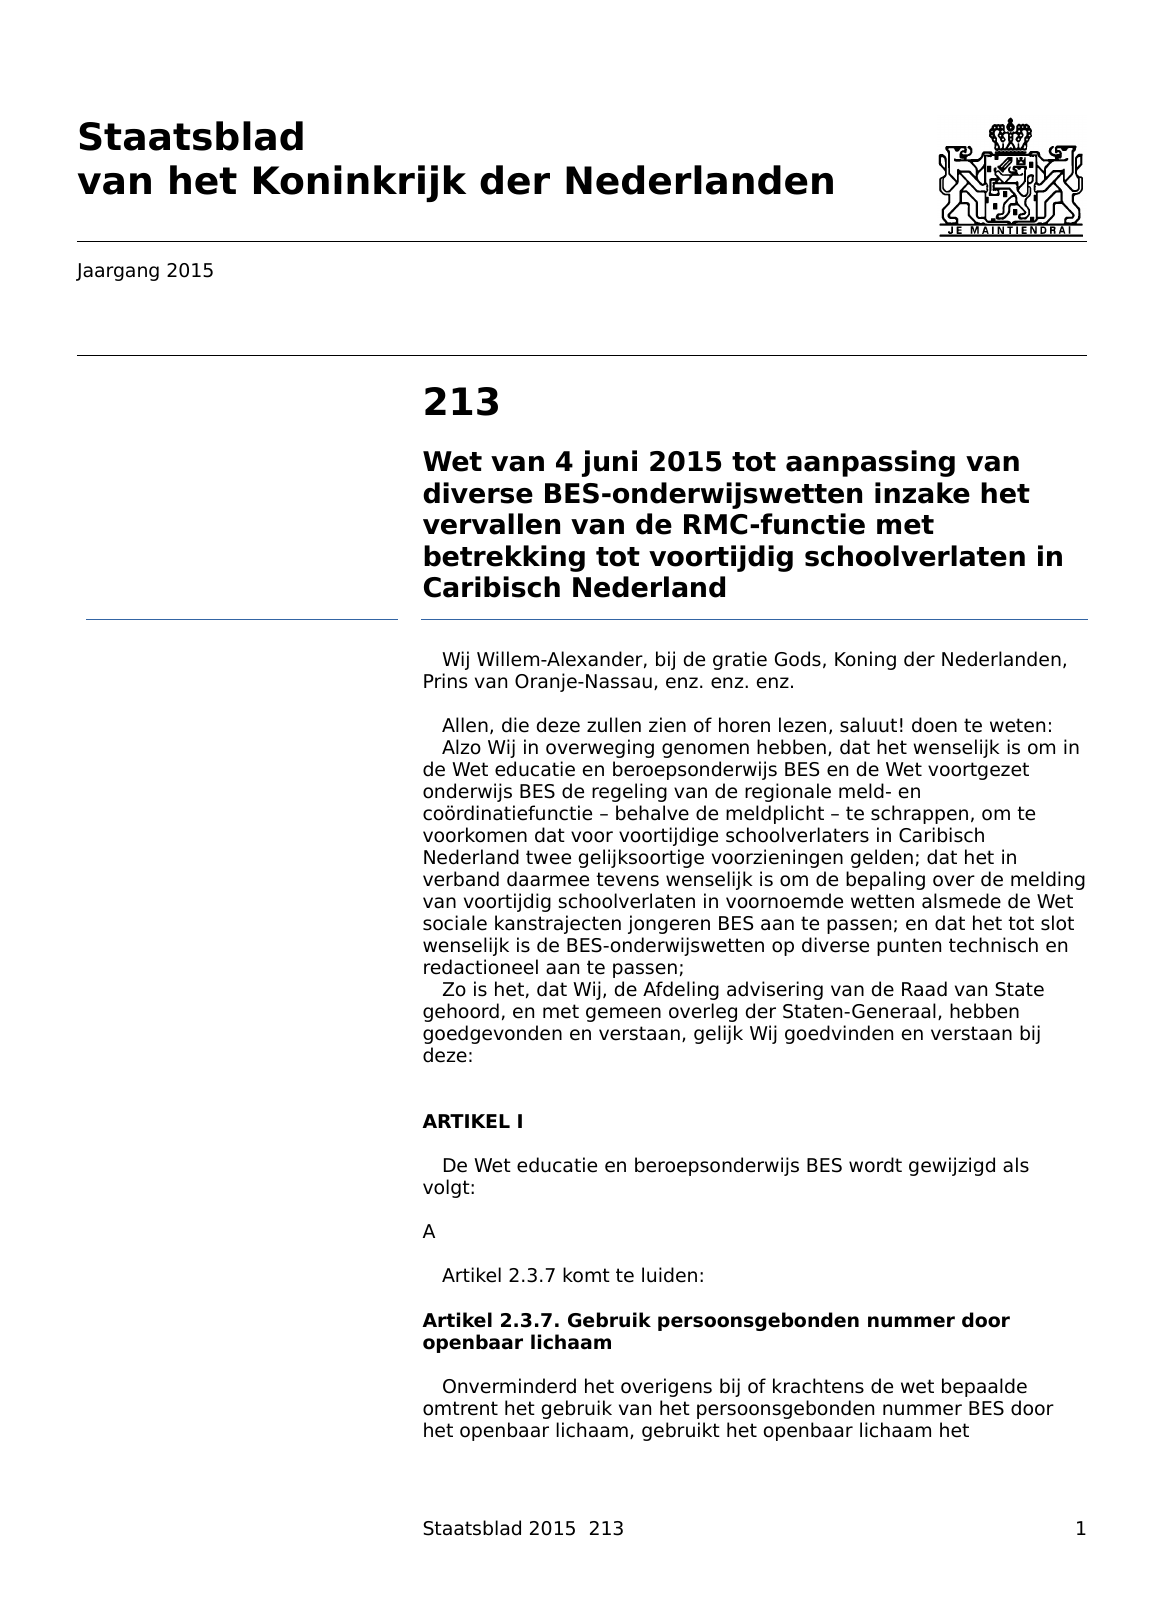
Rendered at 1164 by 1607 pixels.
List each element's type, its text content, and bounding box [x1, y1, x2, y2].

text Artikel 2.3.7 komt te luiden: [422, 1265, 1087, 1287]
text Alzo Wij in overweging genomen hebben, dat het wenselijk is om in de Wet educatie en beroepsonderwijs BES en de Wet voortgezet onderwijs BES de regeling van de regionale meld- en coördinatiefunctie – behalve de meldplicht – te schrappen, om te voorkomen dat voor voortijdige schoolverlaters in Caribisch Nederland twee gelijksoortige voorzieningen gelden; dat het in verband daarmee tevens wenselijk is om de bepaling over de melding van voortijdig schoolverlaten in voornoemde wetten alsmede de Wet sociale kanstrajecten jongeren BES aan te passen; en dat het tot slot wenselijk is de BES-onderwijswetten op diverse punten technisch en redactioneel aan te passen; [422, 737, 1087, 979]
text Allen, die deze zullen zien of horen lezen, saluut! doen te weten: [422, 715, 1087, 737]
text Wij Willem-Alexander, bij de gratie Gods, Koning der Nederlanden, Prins van Oranje-Nassau, enz. enz. enz. [422, 649, 1087, 693]
subtitle ARTIKEL I [422, 1111, 1087, 1133]
table_cell Jaargang 2015 [77, 242, 1087, 355]
table_header Staatsblad van het Koninkrijk der Nederlanden [77, 100, 886, 241]
text A [422, 1221, 1087, 1243]
text De Wet educatie en beroepsonderwijs BES wordt gewijzigd als volgt: [422, 1155, 1087, 1199]
picture [936, 115, 1087, 240]
table_header [886, 100, 1087, 241]
text Wet van 4 juni 2015 tot aanpassing van diverse BES-onderwijswetten inzake het vervallen van de RMC-functie met betrekking tot voortijdig schoolverlaten in Caribisch Nederland [422, 447, 1087, 604]
text Onverminderd het overigens bij of krachtens de wet bepaalde omtrent het gebruik van het persoonsgebonden nummer BES door het openbaar lichaam, gebruikt het openbaar lichaam het [422, 1376, 1087, 1442]
subtitle 213 [422, 381, 1087, 424]
subtitle Artikel 2.3.7. Gebruik persoonsgebonden nummer door openbaar lichaam [422, 1309, 1087, 1353]
text Zo is het, dat Wij, de Afdeling advisering van de Raad van State gehoord, en met gemeen overleg der Staten-Generaal, hebben goedgevonden en verstaan, gelijk Wij goedvinden en verstaan bij deze: [422, 979, 1087, 1067]
